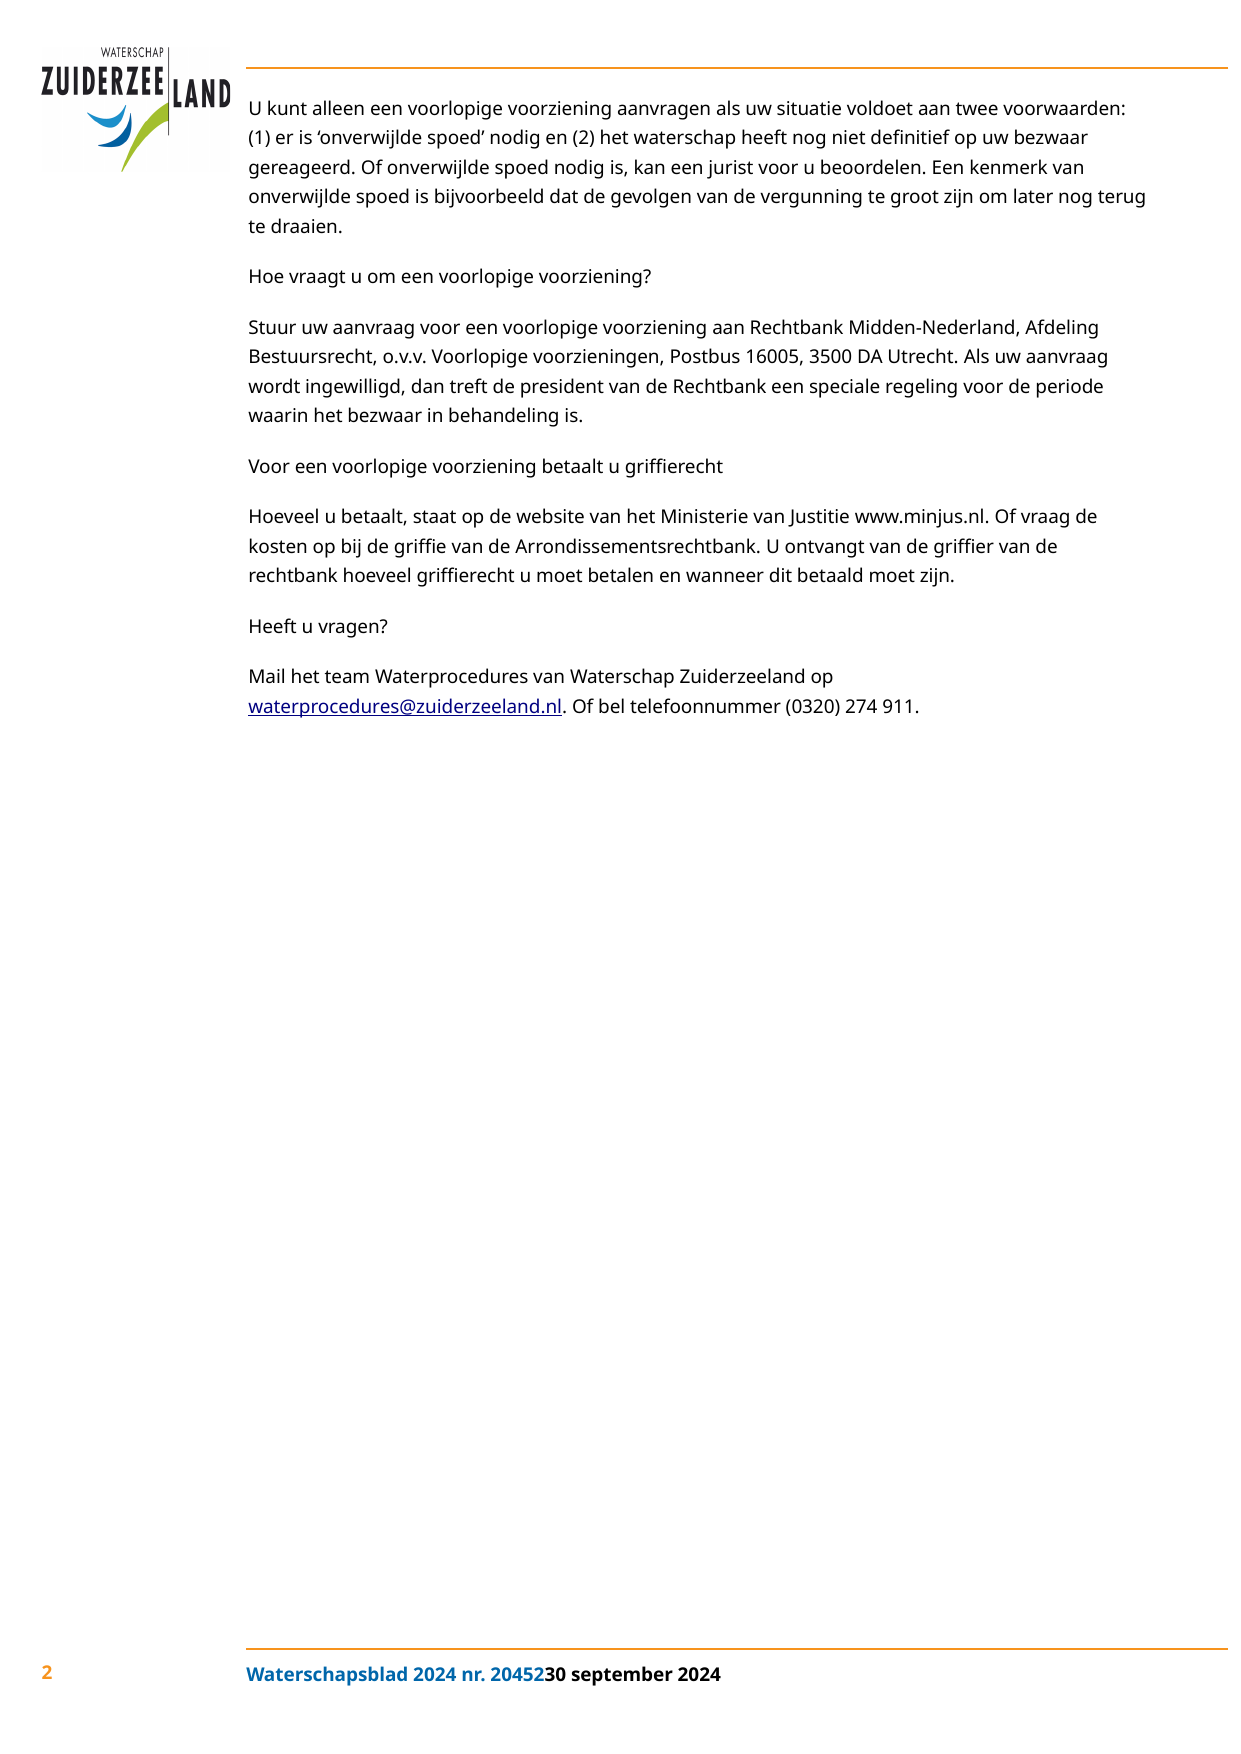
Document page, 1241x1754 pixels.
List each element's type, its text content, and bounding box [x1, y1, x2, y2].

text Hoe vraagt u om een voorlopige voorziening? [248, 263, 1152, 289]
text Heeft u vragen? [248, 613, 1152, 639]
text Stuur uw aanvraag voor een voorlopige voorziening aan Rechtbank Midden-Nederland, Afdeling Bestuursrecht, o.v.v. Voorlopige voorzieningen, Postbus 16005, 3500 DA Utrecht. Als uw aanvraag wordt ingewilligd, dan treft de president van de Rechtbank een speciale regeling voor de periode waarin het bezwaar in behandeling is. [248, 314, 1152, 428]
text Hoeveel u betaalt, staat op de website van het Ministerie van Justitie www.minjus.nl. Of vraag de kosten op bij de griffie van de Arrondissementsrechtbank. U ontvangt van de griffier van de rechtbank hoeveel griffierecht u moet betalen en wanneer dit betaald moet zijn. [248, 503, 1152, 588]
text Mail het team Waterprocedures van Waterschap Zuiderzeeland op waterprocedures@zuiderzeeland.nl. Of bel telefoonnummer (0320) 274 911. [248, 663, 1152, 719]
picture [41, 47, 231, 172]
text Voor een voorlopige voorziening betaalt u griffierecht [248, 453, 1152, 479]
text U kunt alleen een voorlopige voorziening aanvragen als uw situatie voldoet aan twee voorwaarden: (1) er is ‘onverwijlde spoed’ nodig en (2) het waterschap heeft nog niet definitief op uw bezwaar gereageerd. Of onverwijlde spoed nodig is, kan een jurist voor u beoordelen. Een kenmerk van onverwijlde spoed is bijvoorbeeld dat de gevolgen van de vergunning te groot zijn om later nog terug te draaien. [248, 95, 1152, 239]
